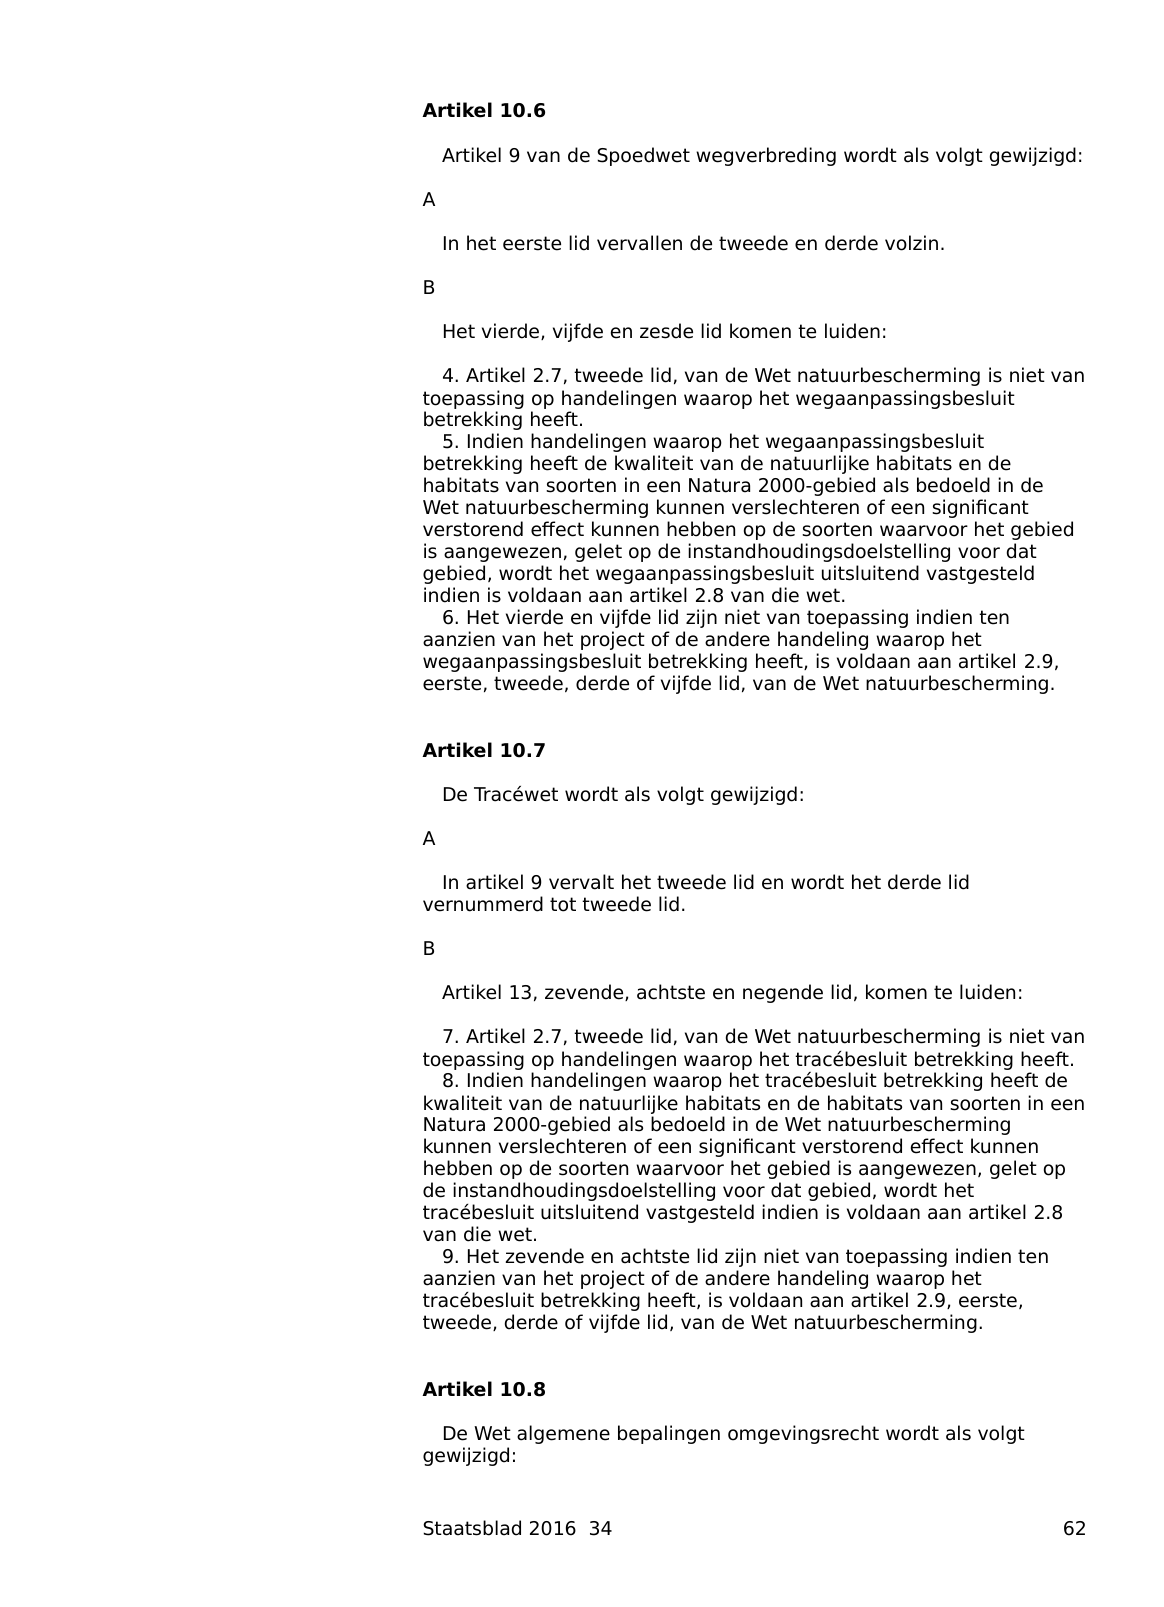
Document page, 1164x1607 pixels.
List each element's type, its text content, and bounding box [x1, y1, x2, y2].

text 8. Indien handelingen waarop het tracébesluit betrekking heeft de kwaliteit van de natuurlijke habitats en de habitats van soorten in een Natura 2000-gebied als bedoeld in de Wet natuurbescherming kunnen verslechteren of een significant verstorend effect kunnen hebben op de soorten waarvoor het gebied is aangewezen, gelet op de instandhoudingsdoelstelling voor dat gebied, wordt het tracébesluit uitsluitend vastgesteld indien is voldaan aan artikel 2.8 van die wet. [422, 1070, 1087, 1246]
text Artikel 13, zevende, achtste en negende lid, komen te luiden: [422, 982, 1087, 1004]
text De Tracéwet wordt als volgt gewijzigd: [422, 784, 1087, 806]
text A [422, 828, 1087, 850]
text Artikel 9 van de Spoedwet wegverbreding wordt als volgt gewijzigd: [422, 144, 1087, 167]
subtitle Artikel 10.8 [422, 1378, 1087, 1401]
text A [422, 189, 1087, 211]
text 5. Indien handelingen waarop het wegaanpassingsbesluit betrekking heeft de kwaliteit van de natuurlijke habitats en de habitats van soorten in een Natura 2000-gebied als bedoeld in de Wet natuurbescherming kunnen verslechteren of een significant verstorend effect kunnen hebben op de soorten waarvoor het gebied is aangewezen, gelet op de instandhoudingsdoelstelling voor dat gebied, wordt het wegaanpassingsbesluit uitsluitend vastgesteld indien is voldaan aan artikel 2.8 van die wet. [422, 431, 1087, 607]
text 4. Artikel 2.7, tweede lid, van de Wet natuurbescherming is niet van toepassing op handelingen waarop het wegaanpassingsbesluit betrekking heeft. [422, 365, 1087, 431]
subtitle Artikel 10.6 [422, 100, 1087, 122]
text B [422, 938, 1087, 960]
text 6. Het vierde en vijfde lid zijn niet van toepassing indien ten aanzien van het project of de andere handeling waarop het wegaanpassingsbesluit betrekking heeft, is voldaan aan artikel 2.9, eerste, tweede, derde of vijfde lid, van de Wet natuurbescherming. [422, 607, 1087, 695]
text De Wet algemene bepalingen omgevingsrecht wordt als volgt gewijzigd: [422, 1423, 1087, 1467]
text In het eerste lid vervallen de tweede en derde volzin. [422, 233, 1087, 255]
text 7. Artikel 2.7, tweede lid, van de Wet natuurbescherming is niet van toepassing op handelingen waarop het tracébesluit betrekking heeft. [422, 1026, 1087, 1070]
text 9. Het zevende en achtste lid zijn niet van toepassing indien ten aanzien van het project of de andere handeling waarop het tracébesluit betrekking heeft, is voldaan aan artikel 2.9, eerste, tweede, derde of vijfde lid, van de Wet natuurbescherming. [422, 1246, 1087, 1334]
text B [422, 277, 1087, 299]
subtitle Artikel 10.7 [422, 739, 1087, 761]
text In artikel 9 vervalt het tweede lid en wordt het derde lid vernummerd tot tweede lid. [422, 872, 1087, 916]
text Het vierde, vijfde en zesde lid komen te luiden: [422, 321, 1087, 343]
